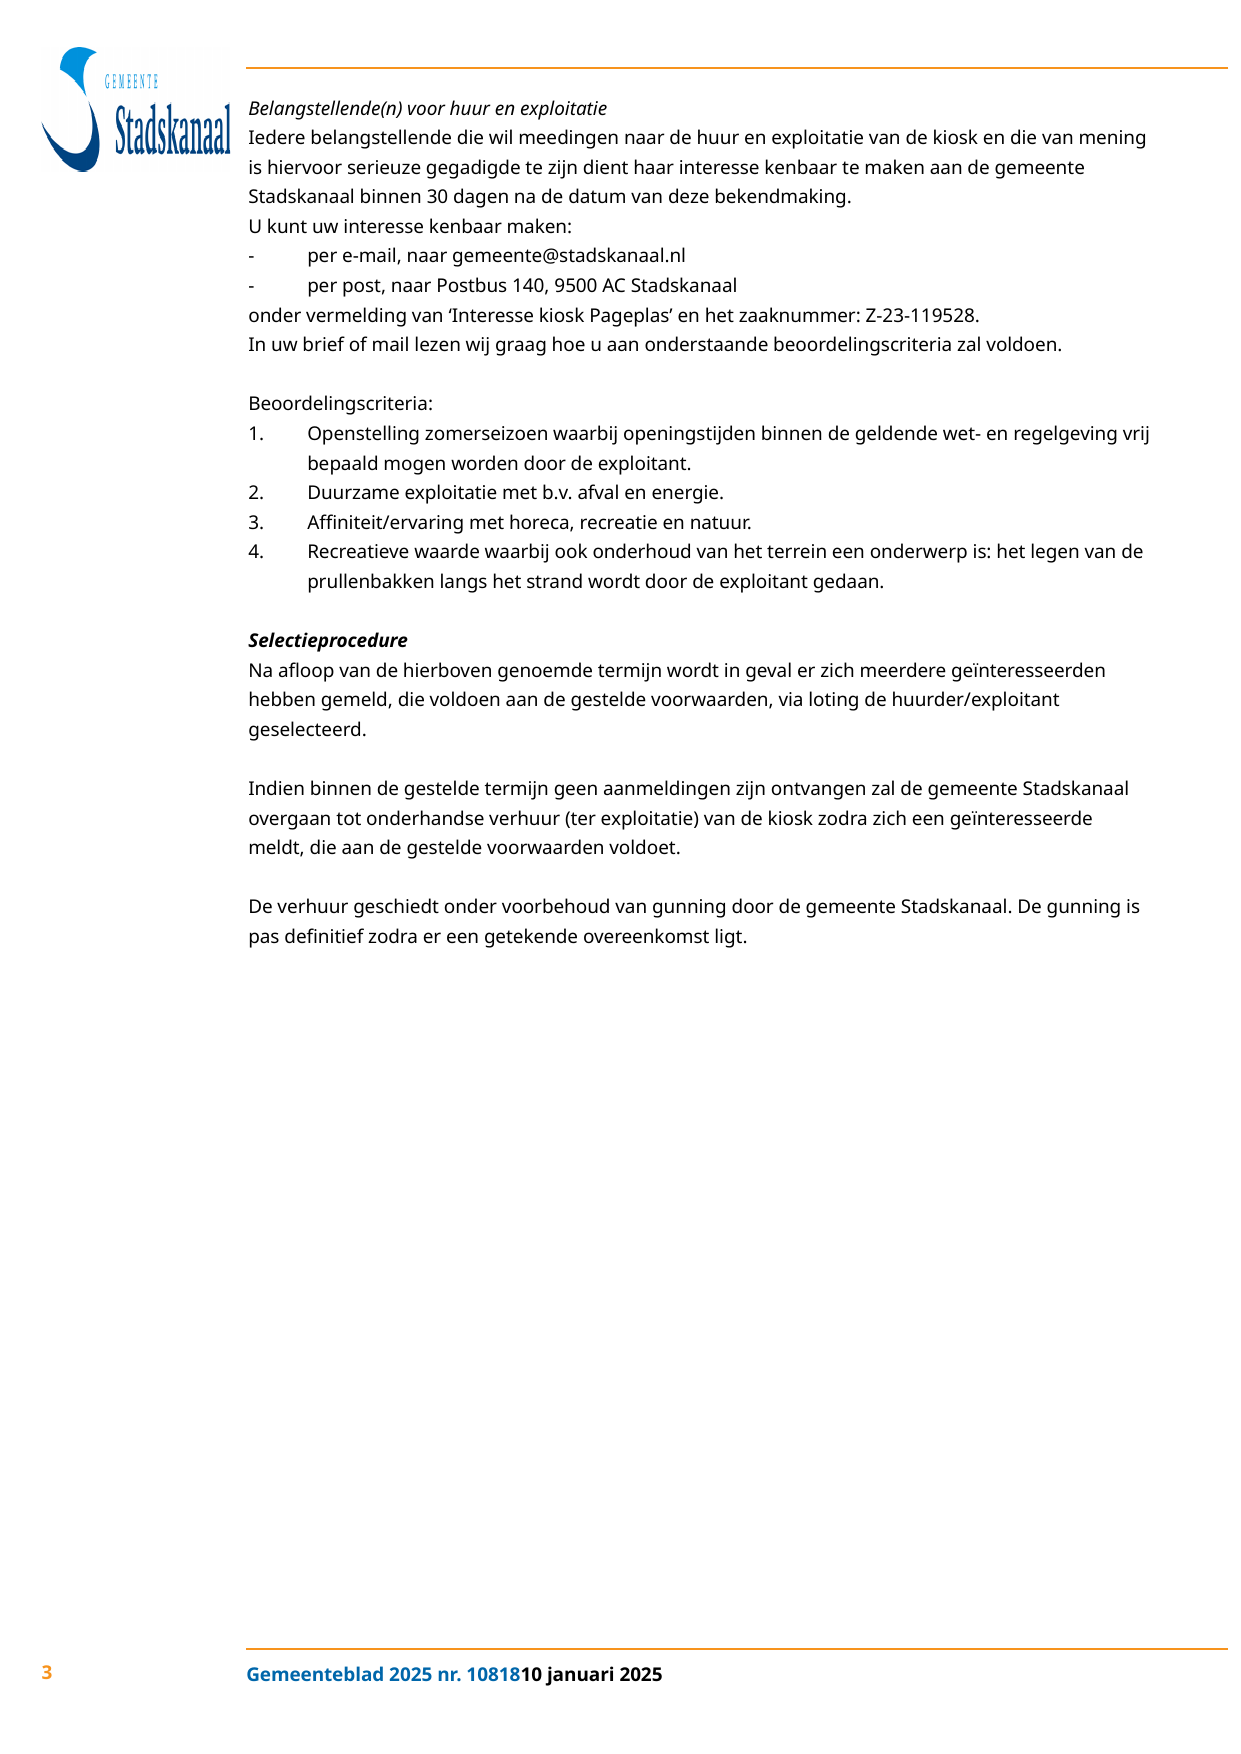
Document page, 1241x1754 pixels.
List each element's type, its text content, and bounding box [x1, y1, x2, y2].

list Duurzame exploitatie met b.v. afval en energie. [248, 479, 1152, 505]
text onder vermelding van ‘Interesse kiosk Pageplas’ en het zaaknummer: Z-23-119528. [248, 302, 1152, 328]
list Affiniteit/ervaring met horeca, recreatie en natuur. [248, 509, 1152, 535]
picture [41, 47, 231, 172]
text Na afloop van de hierboven genoemde termijn wordt in geval er zich meerdere geïnteresseerden hebben gemeld, die voldoen aan de gestelde voorwaarden, via loting de huurder/exploitant geselecteerd. [248, 657, 1152, 742]
text Belangstellende(n) voor huur en exploitatie [248, 95, 1152, 121]
text Iedere belangstellende die wil meedingen naar de huur en exploitatie van de kiosk en die van mening is hiervoor serieuze gegadigde te zijn dient haar interesse kenbaar te maken aan de gemeente Stadskanaal binnen 30 dagen na de datum van deze bekendmaking. [248, 124, 1152, 209]
text Selectieprocedure [248, 627, 1152, 653]
list per post, naar Postbus 140, 9500 AC Stadskanaal [248, 272, 1152, 298]
text U kunt uw interesse kenbaar maken: [248, 213, 1152, 239]
text In uw brief of mail lezen wij graag hoe u aan onderstaande beoordelingscriteria zal voldoen. [248, 331, 1152, 357]
text De verhuur geschiedt onder voorbehoud van gunning door de gemeente Stadskanaal. De gunning is pas definitief zodra er een getekende overeenkomst ligt. [248, 893, 1152, 949]
list per e-mail, naar gemeente@stadskanaal.nl [248, 243, 1152, 268]
list Openstelling zomerseizoen waarbij openingstijden binnen de geldende wet- en regelgeving vrij bepaald mogen worden door de exploitant. [248, 420, 1152, 476]
list Recreatieve waarde waarbij ook onderhoud van het terrein een onderwerp is: het legen van de prullenbakken langs het strand wordt door de exploitant gedaan. [248, 538, 1152, 594]
text Beoordelingscriteria: [248, 391, 1152, 416]
text Indien binnen de gestelde termijn geen aanmeldingen zijn ontvangen zal de gemeente Stadskanaal overgaan tot onderhandse verhuur (ter exploitatie) van de kiosk zodra zich een geïnteresseerde meldt, die aan de gestelde voorwaarden voldoet. [248, 775, 1152, 860]
